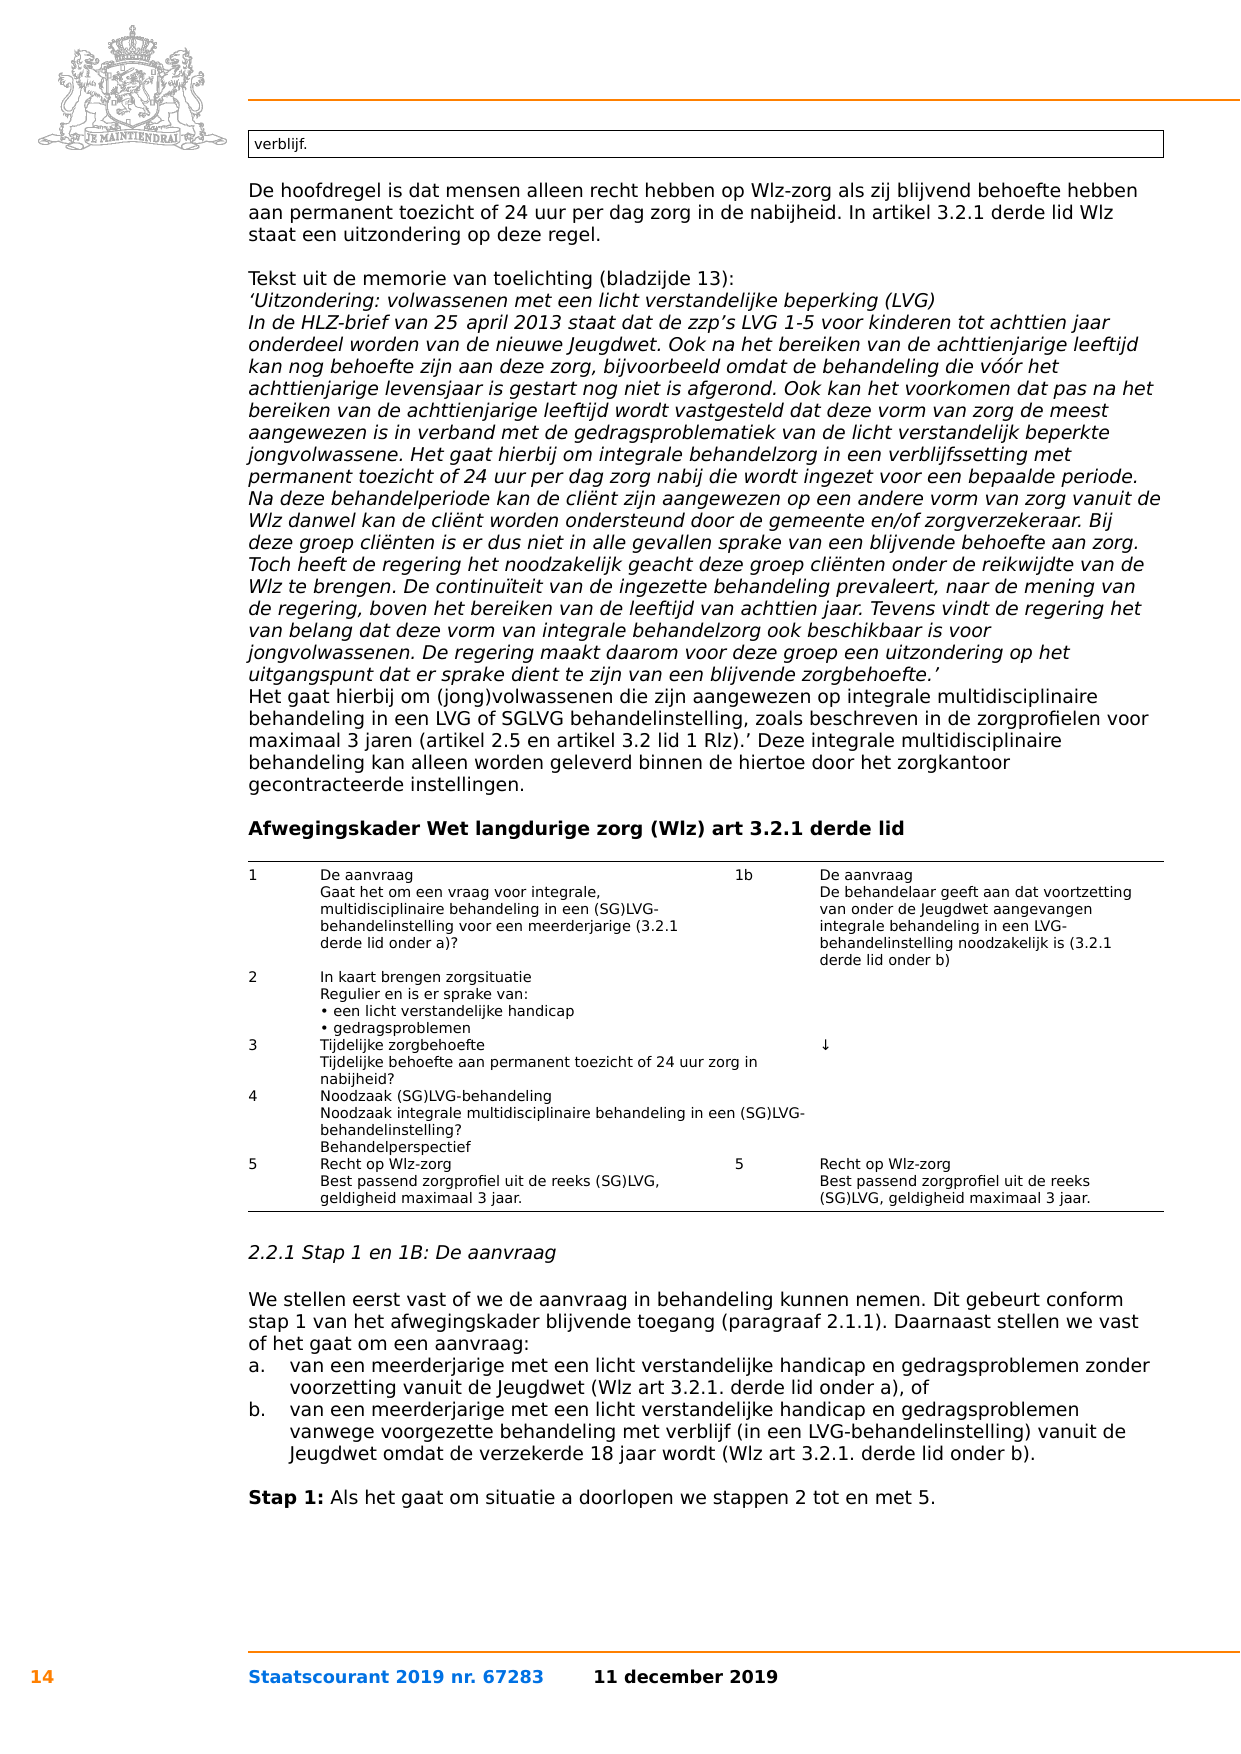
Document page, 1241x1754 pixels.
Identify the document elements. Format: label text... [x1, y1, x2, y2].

table_cell Noodzaak (SG)LVG-behandeling Noodzaak integrale multidisciplinaire behandeling in een (SG)LVG-behandelinstelling? Behandelperspectief [314, 1088, 813, 1156]
table_cell 5 [729, 1156, 813, 1177]
table_cell ↓ [814, 1037, 1163, 1088]
table_cell [729, 1177, 813, 1211]
table_cell 5 [248, 1156, 314, 1177]
table_cell 4 [248, 1088, 314, 1105]
table_cell [697, 1177, 729, 1211]
table_cell [697, 884, 729, 969]
table_cell Recht op Wlz-zorg Best passend zorgprofiel uit de reeks (SG)LVG, geldigheid maximaal 3 jaar. [814, 1156, 1163, 1211]
table_cell [814, 1088, 1163, 1156]
table_header [697, 862, 729, 884]
table_cell [248, 1105, 314, 1156]
text We stellen eerst vast of we de aanvraag in behandeling kunnen nemen. Dit gebeurt conform stap 1 van het afwegingskader blijvende toegang (paragraaf 2.1.1). Daarnaast stellen we vast of het gaat om een aanvraag: [248, 1289, 1163, 1355]
table_header De aanvraag Gaat het om een vraag voor integrale, multidisciplinaire behandeling in een (SG)LVG-behandelinstelling voor een meerderjarige (3.2.1 derde lid onder a)? [314, 862, 697, 969]
table_header verblijf. [249, 131, 1163, 157]
table_cell [248, 1177, 314, 1211]
text Het gaat hierbij om (jong)volwassenen die zijn aangewezen op integrale multidisciplinaire behandeling in een LVG of SGLVG behandelinstelling, zoals beschreven in de zorgprofielen voor maximaal 3 jaren (artikel 2.5 en artikel 3.2 lid 1 Rlz).’ Deze integrale multidisciplinaire behandeling kan alleen worden geleverd binnen de hiertoe door het zorgkantoor gecontracteerde instellingen. [248, 686, 1163, 796]
text a. van een meerderjarige met een licht verstandelijke handicap en gedragsproblemen zonder voorzetting vanuit de Jeugdwet (Wlz art 3.2.1. derde lid onder a), of [248, 1355, 1163, 1399]
table_cell In kaart brengen zorgsituatie Regulier en is er sprake van: • een licht verstandelijke handicap • gedragsproblemen [314, 969, 813, 1037]
subtitle Afwegingskader Wet langdurige zorg (Wlz) art 3.2.1 derde lid [248, 817, 1163, 839]
picture [38, 25, 227, 150]
text b. van een meerderjarige met een licht verstandelijke handicap en gedragsproblemen vanwege voorgezette behandeling met verblijf (in een LVG-behandelinstelling) vanuit de Jeugdwet omdat de verzekerde 18 jaar wordt (Wlz art 3.2.1. derde lid onder b). [248, 1399, 1163, 1465]
subtitle 2.2.1 Stap 1 en 1B: De aanvraag [248, 1242, 1163, 1264]
table_cell [697, 1156, 729, 1177]
table_cell [729, 884, 813, 969]
table_cell [814, 969, 1163, 1037]
table_cell 3 [248, 1037, 314, 1054]
table_header 1b [729, 862, 813, 884]
table_cell [248, 986, 314, 1037]
table_cell Tijdelijke zorgbehoefte Tijdelijke behoefte aan permanent toezicht of 24 uur zorg in nabijheid? [314, 1037, 813, 1088]
text Tekst uit de memorie van toelichting (bladzijde 13): [248, 268, 1163, 290]
table_header 1 [248, 862, 314, 884]
text In de HLZ-brief van 25 april 2013 staat dat de zzp’s LVG 1-5 voor kinderen tot achttien jaar onderdeel worden van de nieuwe Jeugdwet. Ook na het bereiken van de achttienjarige leeftijd kan nog behoefte zijn aan deze zorg, bijvoorbeeld omdat de behandeling die vóór het achttienjarige levensjaar is gestart nog niet is afgerond. Ook kan het voorkomen dat pas na het bereiken van de achttienjarige leeftijd wordt vastgesteld dat deze vorm van zorg de meest aangewezen is in verband met de gedragsproblematiek van de licht verstandelijk beperkte jongvolwassene. Het gaat hierbij om integrale behandelzorg in een verblijfssetting met permanent toezicht of 24 uur per dag zorg nabij die wordt ingezet voor een bepaalde periode. Na deze behandelperiode kan de cliënt zijn aangewezen op een andere vorm van zorg vanuit de Wlz danwel kan de cliënt worden ondersteund door de gemeente en/of zorgverzekeraar. Bij deze groep cliënten is er dus niet in alle gevallen sprake van een blijvende behoefte aan zorg. Toch heeft de regering het noodzakelijk geacht deze groep cliënten onder de reikwijdte van de Wlz te brengen. De continuïteit van de ingezette behandeling prevaleert, naar de mening van de regering, boven het bereiken van de leeftijd van achttien jaar. Tevens vindt de regering het van belang dat deze vorm van integrale behandelzorg ook beschikbaar is voor jongvolwassenen. De regering maakt daarom voor deze groep een uitzondering op het uitgangspunt dat er sprake dient te zijn van een blijvende zorgbehoefte.’ [248, 312, 1163, 686]
text De hoofdregel is dat mensen alleen recht hebben op Wlz-zorg als zij blijvend behoefte hebben aan permanent toezicht of 24 uur per dag zorg in de nabijheid. In artikel 3.2.1 derde lid Wlz staat een uitzondering op deze regel. [248, 180, 1163, 246]
text Stap 1: Als het gaat om situatie a doorlopen we stappen 2 tot en met 5. [248, 1487, 1163, 1509]
text ‘Uitzondering: volwassenen met een licht verstandelijke beperking (LVG) [248, 290, 1163, 312]
table_cell 2 [248, 969, 314, 986]
table_cell Recht op Wlz-zorg Best passend zorgprofiel uit de reeks (SG)LVG, geldigheid maximaal 3 jaar. [314, 1156, 697, 1211]
table_cell [248, 1054, 314, 1088]
table_cell [248, 884, 314, 969]
table_header De aanvraag De behandelaar geeft aan dat voortzetting van onder de Jeugdwet aangevangen integrale behandeling in een LVG-behandelinstelling noodzakelijk is (3.2.1 derde lid onder b) [814, 862, 1163, 969]
